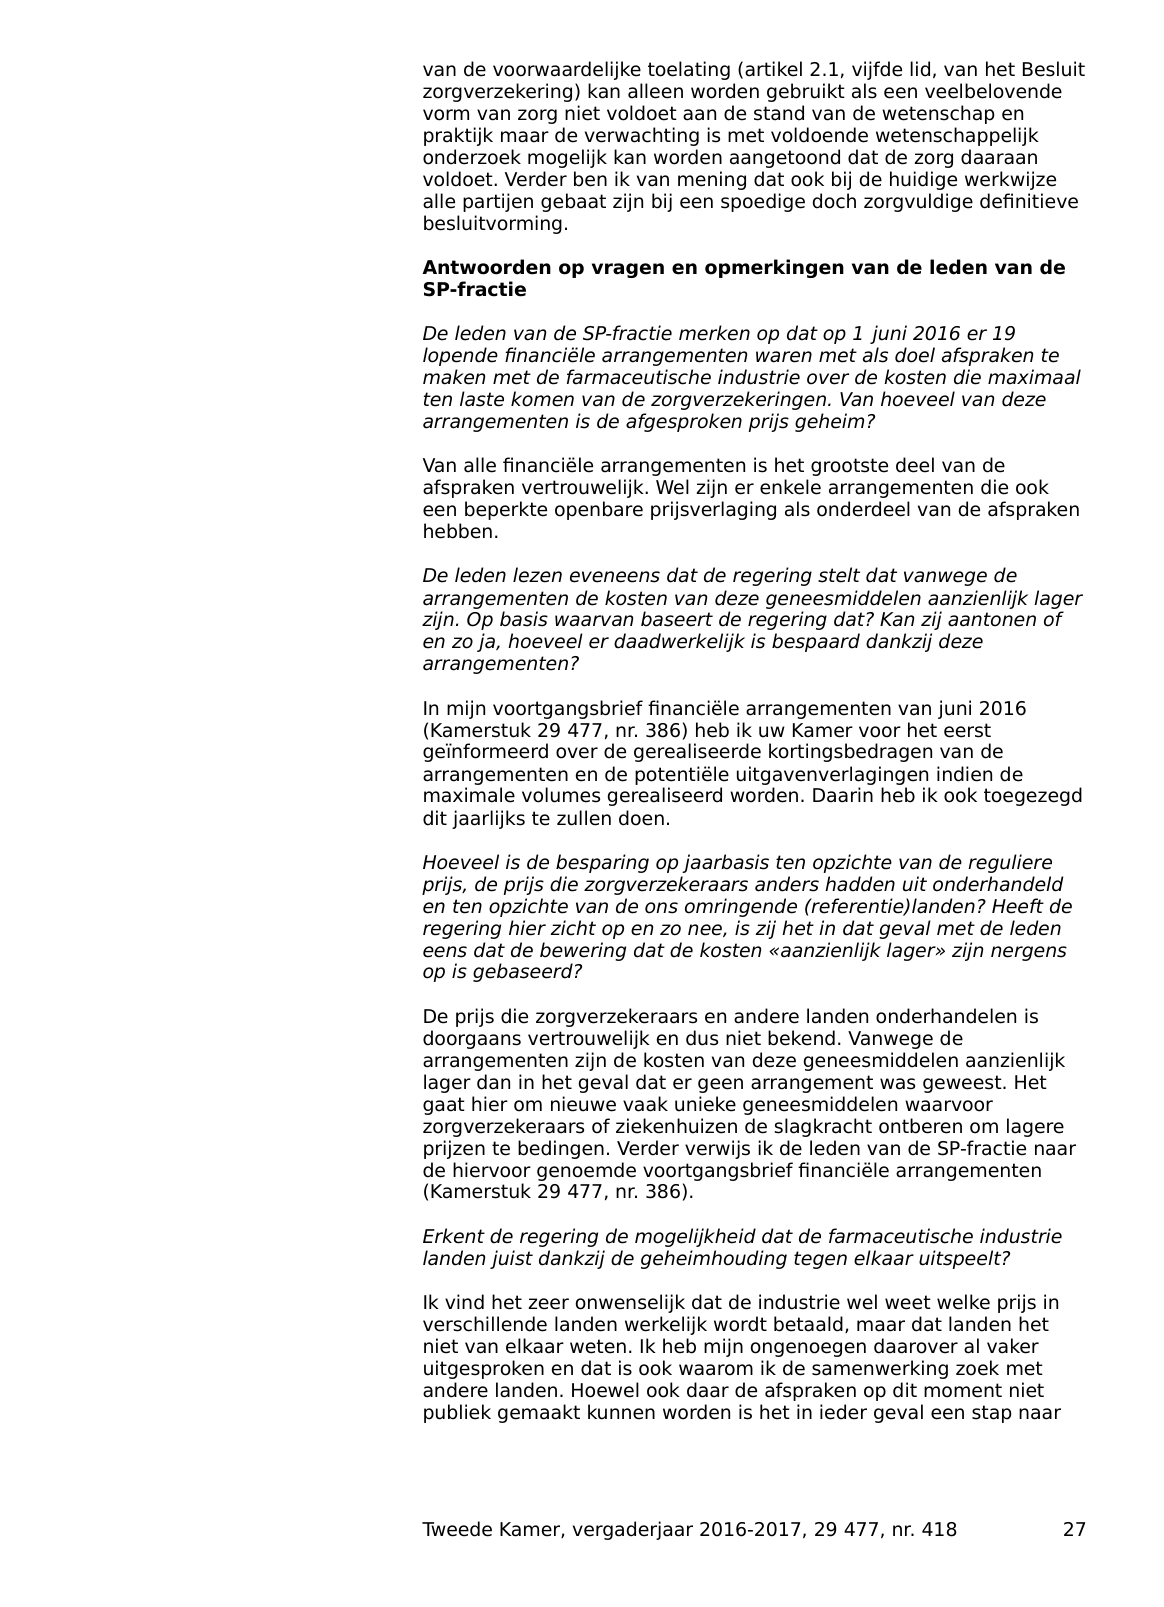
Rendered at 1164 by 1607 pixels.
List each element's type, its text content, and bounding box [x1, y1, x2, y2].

text Erkent de regering de mogelijkheid dat de farmaceutische industrie landen juist dankzij de geheimhouding tegen elkaar uitspeelt? [422, 1226, 1087, 1269]
subtitle Antwoorden op vragen en opmerkingen van de leden van de SP-fractie [422, 257, 1087, 301]
text Ik vind het zeer onwenselijk dat de industrie wel weet welke prijs in verschillende landen werkelijk wordt betaald, maar dat landen het niet van elkaar weten. Ik heb mijn ongenoegen daarover al vaker uitgesproken en dat is ook waarom ik de samenwerking zoek met andere landen. Hoewel ook daar de afspraken op dit moment niet publiek gemaakt kunnen worden is het in ieder geval een stap naar [422, 1292, 1087, 1424]
text De leden lezen eveneens dat de regering stelt dat vanwege de arrangementen de kosten van deze geneesmiddelen aanzienlijk lager zijn. Op basis waarvan baseert de regering dat? Kan zij aantonen of en zo ja, hoeveel er daadwerkelijk is bespaard dankzij deze arrangementen? [422, 565, 1087, 675]
text Hoeveel is de besparing op jaarbasis ten opzichte van de reguliere prijs, de prijs die zorgverzekeraars anders hadden uit onderhandeld en ten opzichte van de ons omringende (referentie)landen? Heeft de regering hier zicht op en zo nee, is zij het in dat geval met de leden eens dat de bewering dat de kosten «aanzienlijk lager» zijn nergens op is gebaseerd? [422, 852, 1087, 983]
text De leden van de SP-fractie merken op dat op 1 juni 2016 er 19 lopende financiële arrangementen waren met als doel afspraken te maken met de farmaceutische industrie over de kosten die maximaal ten laste komen van de zorgverzekeringen. Van hoeveel van deze arrangementen is de afgesproken prijs geheim? [422, 323, 1087, 433]
text Van alle financiële arrangementen is het grootste deel van de afspraken vertrouwelijk. Wel zijn er enkele arrangementen die ook een beperkte openbare prijsverlaging als onderdeel van de afspraken hebben. [422, 455, 1087, 543]
text In mijn voortgangsbrief financiële arrangementen van juni 2016 (Kamerstuk 29 477, nr. 386) heb ik uw Kamer voor het eerst geïnformeerd over de gerealiseerde kortingsbedragen van de arrangementen en de potentiële uitgavenverlagingen indien de maximale volumes gerealiseerd worden. Daarin heb ik ook toegezegd dit jaarlijks te zullen doen. [422, 697, 1087, 829]
text De prijs die zorgverzekeraars en andere landen onderhandelen is doorgaans vertrouwelijk en dus niet bekend. Vanwege de arrangementen zijn de kosten van deze geneesmiddelen aanzienlijk lager dan in het geval dat er geen arrangement was geweest. Het gaat hier om nieuwe vaak unieke geneesmiddelen waarvoor zorgverzekeraars of ziekenhuizen de slagkracht ontberen om lagere prijzen te bedingen. Verder verwijs ik de leden van de SP-fractie naar de hiervoor genoemde voortgangsbrief financiële arrangementen (Kamerstuk 29 477, nr. 386). [422, 1006, 1087, 1203]
text van de voorwaardelijke toelating (artikel 2.1, vijfde lid, van het Besluit zorgverzekering) kan alleen worden gebruikt als een veelbelovende vorm van zorg niet voldoet aan de stand van de wetenschap en praktijk maar de verwachting is met voldoende wetenschappelijk onderzoek mogelijk kan worden aangetoond dat de zorg daaraan voldoet. Verder ben ik van mening dat ook bij de huidige werkwijze alle partijen gebaat zijn bij een spoedige doch zorgvuldige definitieve besluitvorming. [422, 59, 1087, 235]
